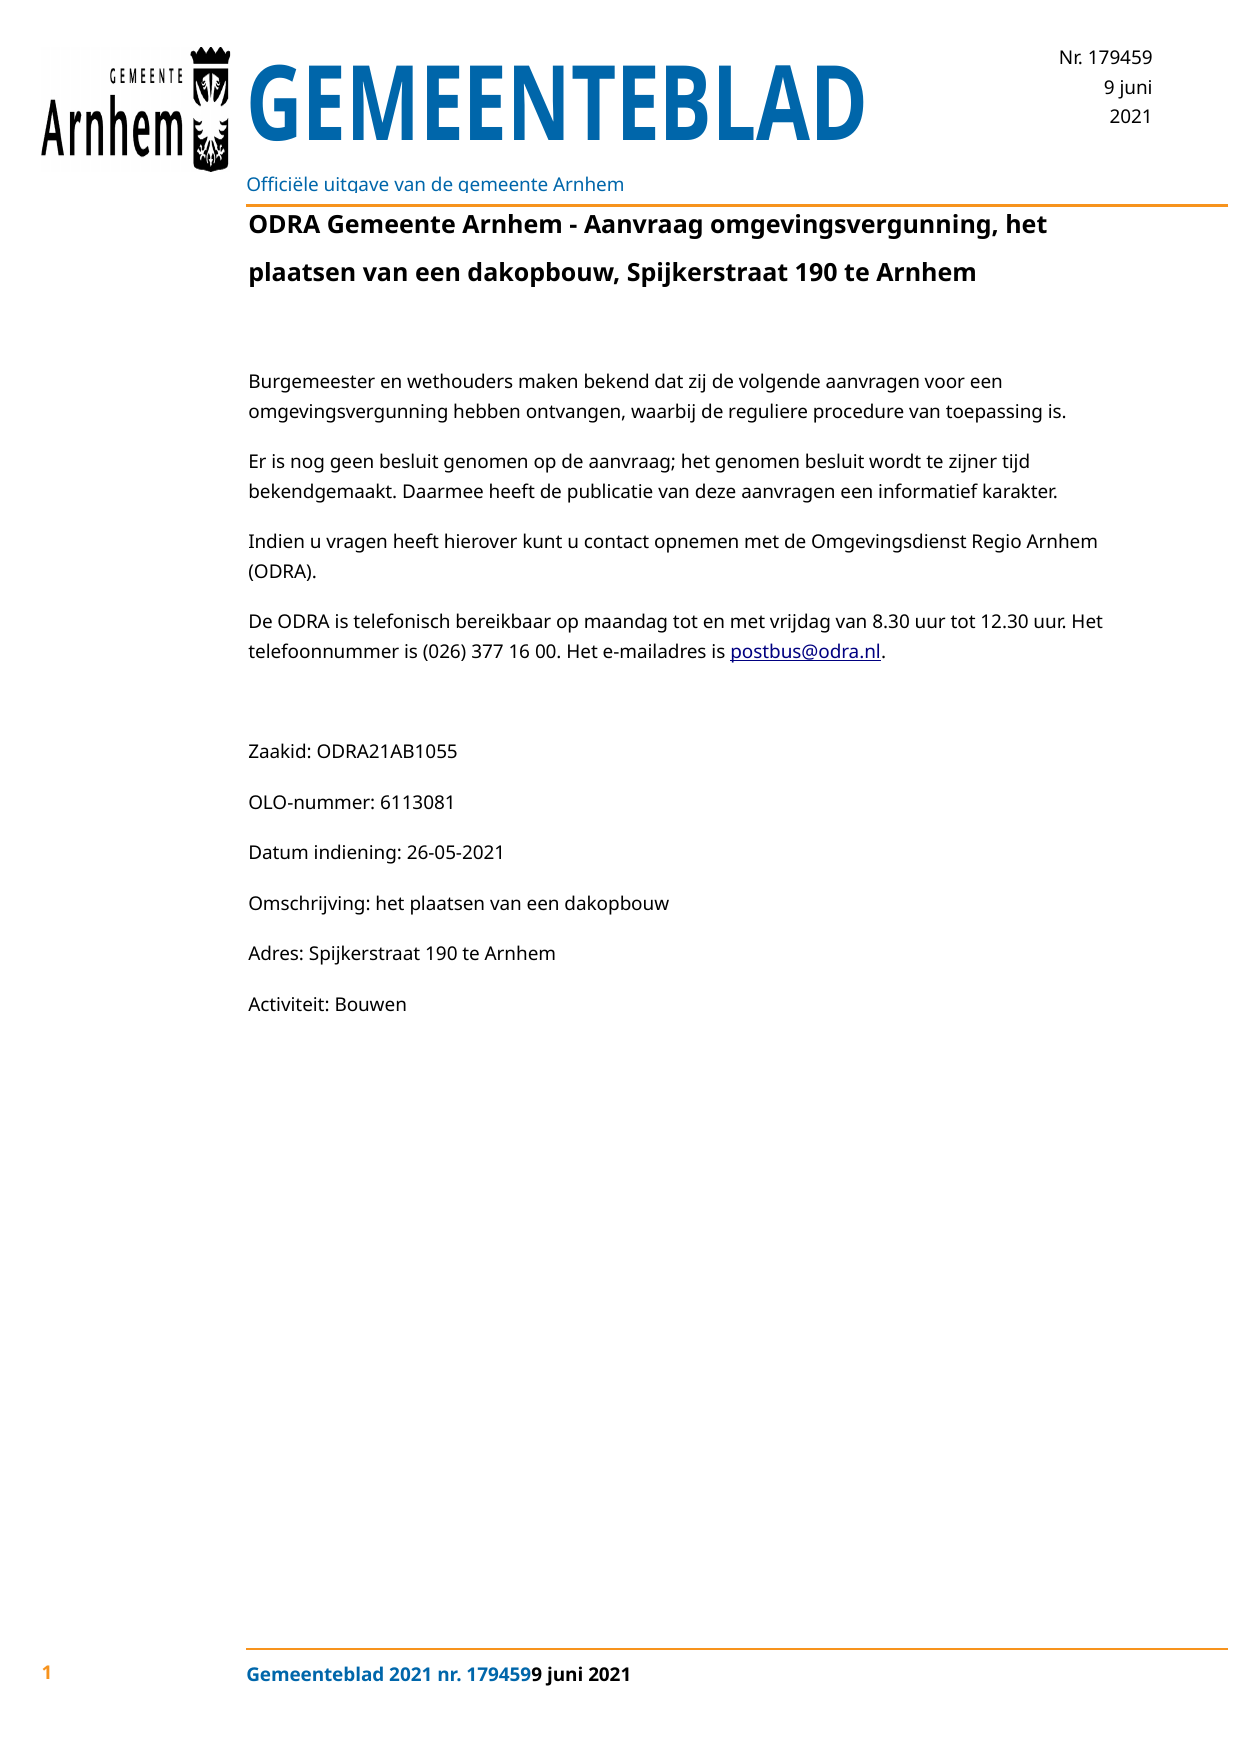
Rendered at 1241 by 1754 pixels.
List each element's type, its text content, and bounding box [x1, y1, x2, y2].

text Zaakid: ODRA21AB1055 [248, 739, 1152, 764]
text Datum indiening: 26-05-2021 [248, 839, 1152, 865]
text Er is nog geen besluit genomen op de aanvraag; het genomen besluit wordt te zijner tijd bekendgemaakt. Daarmee heeft de publicatie van deze aanvragen een informatief karakter. [248, 448, 1152, 504]
text Burgemeester en wethouders maken bekend dat zij de volgende aanvragen voor een omgevingsvergunning hebben ontvangen, waarbij de reguliere procedure van toepassing is. [248, 368, 1152, 424]
text Adres: Spijkerstraat 190 te Arnhem [248, 940, 1152, 966]
text De ODRA is telefonisch bereikbaar op maandag tot en met vrijdag van 8.30 uur tot 12.30 uur. Het telefoonnummer is (026) 377 16 00. Het e-mailadres is postbus@odra.nl. [248, 608, 1152, 664]
text Activiteit: Bouwen [248, 991, 1152, 1017]
text Omschrijving: het plaatsen van een dakopbouw [248, 890, 1152, 916]
text Indien u vragen heeft hierover kunt u contact opnemen met de Omgevingsdienst Regio Arnhem (ODRA). [248, 528, 1152, 584]
text ODRA Gemeente Arnhem - Aanvraag omgevingsvergunning, het plaatsen van een dakopbouw, Spijkerstraat 190 te Arnhem [248, 207, 1152, 288]
picture [41, 47, 231, 172]
text OLO-nummer: 6113081 [248, 789, 1152, 815]
